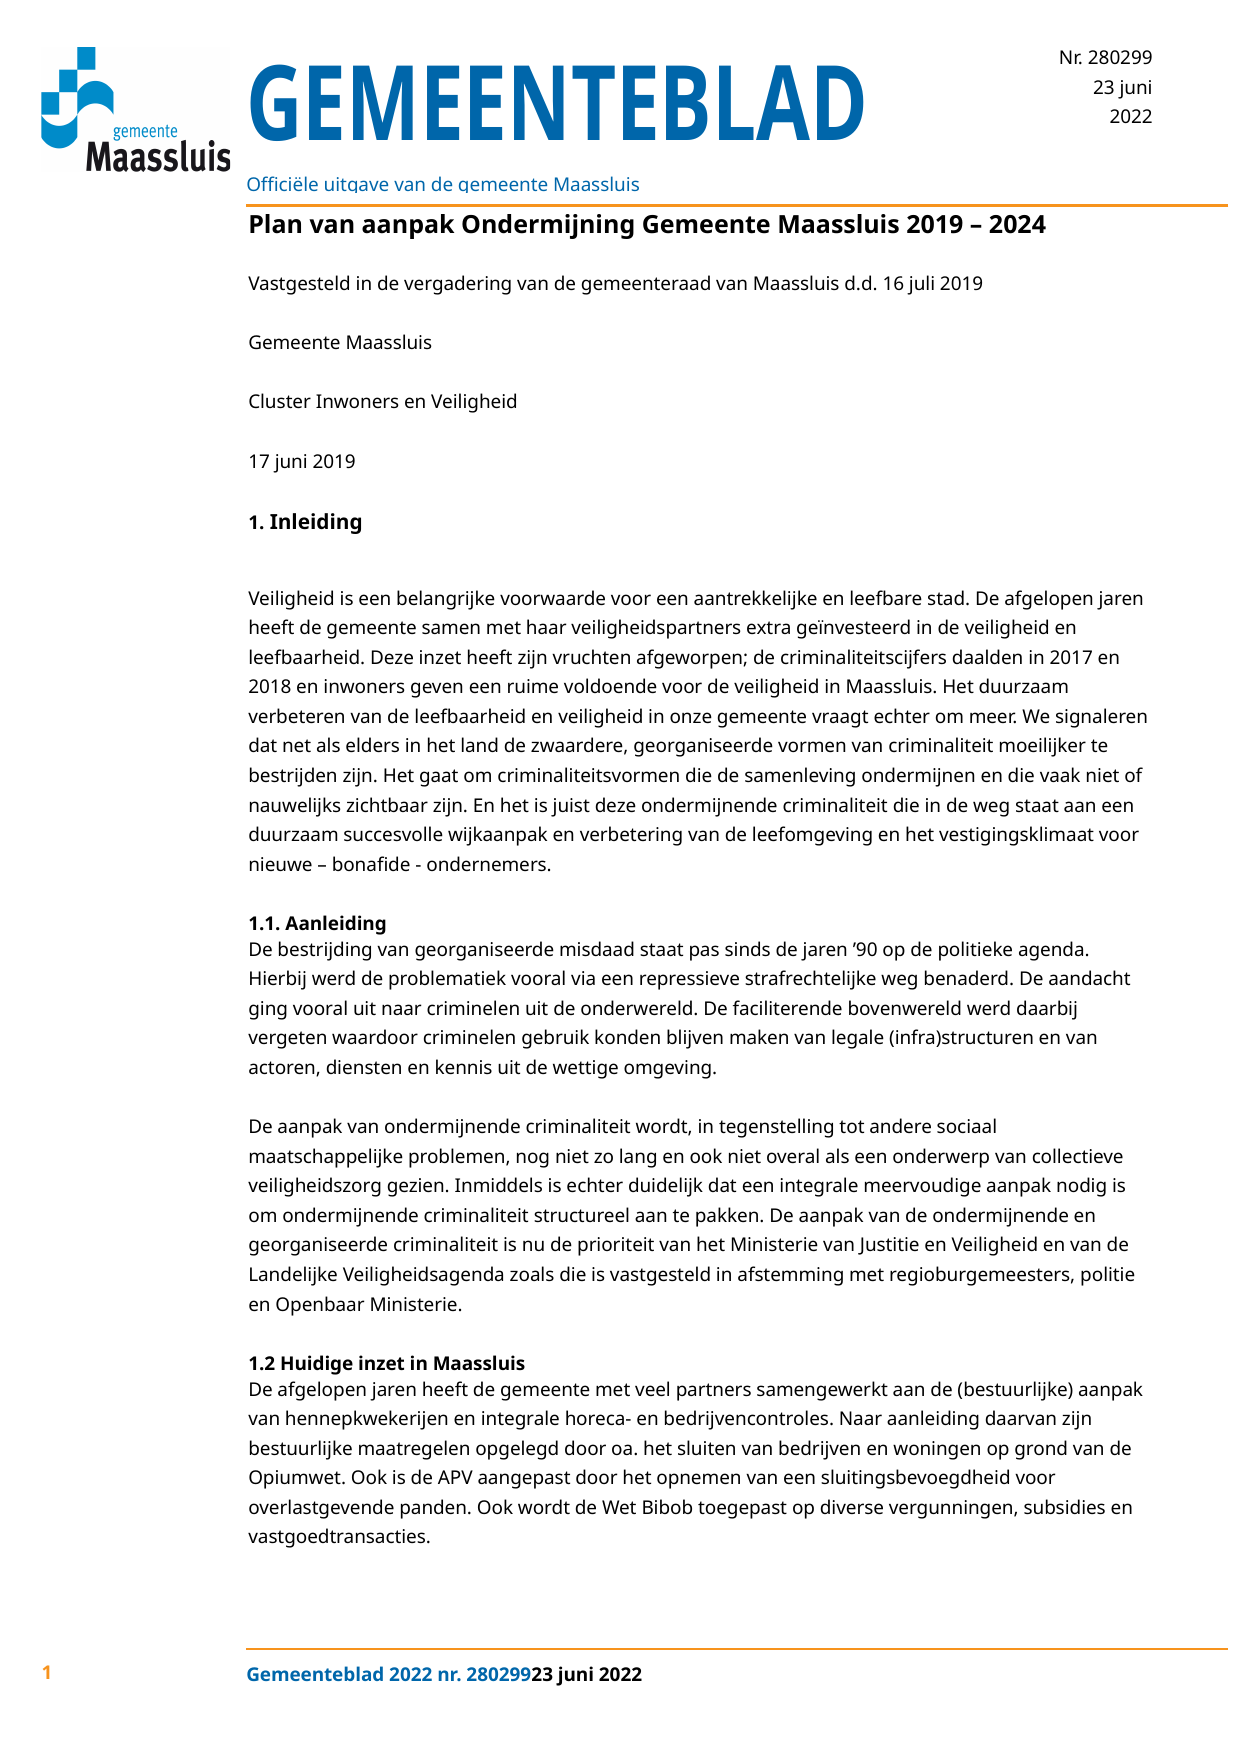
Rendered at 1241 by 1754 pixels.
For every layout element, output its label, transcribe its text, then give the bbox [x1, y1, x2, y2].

text Cluster Inwoners en Veiligheid [248, 389, 1152, 414]
text De bestrijding van georganiseerde misdaad staat pas sinds de jaren ’90 op de politieke agenda. Hierbij werd de problematiek vooral via een repressieve strafrechtelijke weg benaderd. De aandacht ging vooral uit naar criminelen uit de onderwereld. De faciliterende bovenwereld werd daarbij vergeten waardoor criminelen gebruik konden blijven maken van legale (infra)structuren en van actoren, diensten en kennis uit de wettige omgeving. [248, 936, 1152, 1080]
text De aanpak van ondermijnende criminaliteit wordt, in tegenstelling tot andere sociaal maatschappelijke problemen, nog niet zo lang en ook niet overal als een onderwerp van collectieve veiligheidszorg gezien. Inmiddels is echter duidelijk dat een integrale meervoudige aanpak nodig is om ondermijnende criminaliteit structureel aan te pakken. De aanpak van de ondermijnende en georganiseerde criminaliteit is nu de prioriteit van het Ministerie van Justitie en Veiligheid en van de Landelijke Veiligheidsagenda zoals die is vastgesteld in afstemming met regioburgemeesters, politie en Openbaar Ministerie. [248, 1113, 1152, 1317]
text Gemeente Maassluis [248, 329, 1152, 355]
picture [41, 47, 77, 92]
text 1.2 Huidige inzet in Maassluis [248, 1350, 1152, 1376]
text Veiligheid is een belangrijke voorwaarde voor een aantrekkelijke en leefbare stad. De afgelopen jaren heeft de gemeente samen met haar veiligheidspartners extra geïnvesteerd in de veiligheid en leefbaarheid. Deze inzet heeft zijn vruchten afgeworpen; de criminaliteitscijfers daalden in 2017 en 2018 en inwoners geven een ruime voldoende voor de veiligheid in Maassluis. Het duurzaam verbeteren van de leefbaarheid en veiligheid in onze gemeente vraagt echter om meer. We signaleren dat net als elders in het land de zwaardere, georganiseerde vormen van criminaliteit moeilijker te bestrijden zijn. Het gaat om criminaliteitsvormen die de samenleving ondermijnen en die vaak niet of nauwelijks zichtbaar zijn. En het is juist deze ondermijnende criminaliteit die in de weg staat aan een duurzaam succesvolle wijkaanpak en verbetering van de leefomgeving en het vestigingsklimaat voor nieuwe – bonafide - ondernemers. [248, 585, 1152, 877]
text 17 juni 2019 [248, 448, 1152, 473]
text Plan van aanpak Ondermijning Gemeente Maassluis 2019 – 2024 [248, 207, 1152, 241]
text 1. Inleiding [248, 507, 1152, 535]
text De afgelopen jaren heeft de gemeente met veel partners samengewerkt aan de (bestuurlijke) aanpak van hennepkwekerijen en integrale horeca- en bedrijvencontroles. Naar aanleiding daarvan zijn bestuurlijke maatregelen opgelegd door oa. het sluiten van bedrijven en woningen op grond van de Opiumwet. Ook is de APV aangepast door het opnemen van een sluitingsbevoegdheid voor overlastgevende panden. Ook wordt de Wet Bibob toegepast op diverse vergunningen, subsidies en vastgoedtransacties. [248, 1376, 1152, 1549]
text Vastgesteld in de vergadering van de gemeenteraad van Maassluis d.d. 16 juli 2019 [248, 270, 1152, 296]
picture [41, 47, 231, 172]
text 1.1. Aanleiding [248, 910, 1152, 936]
